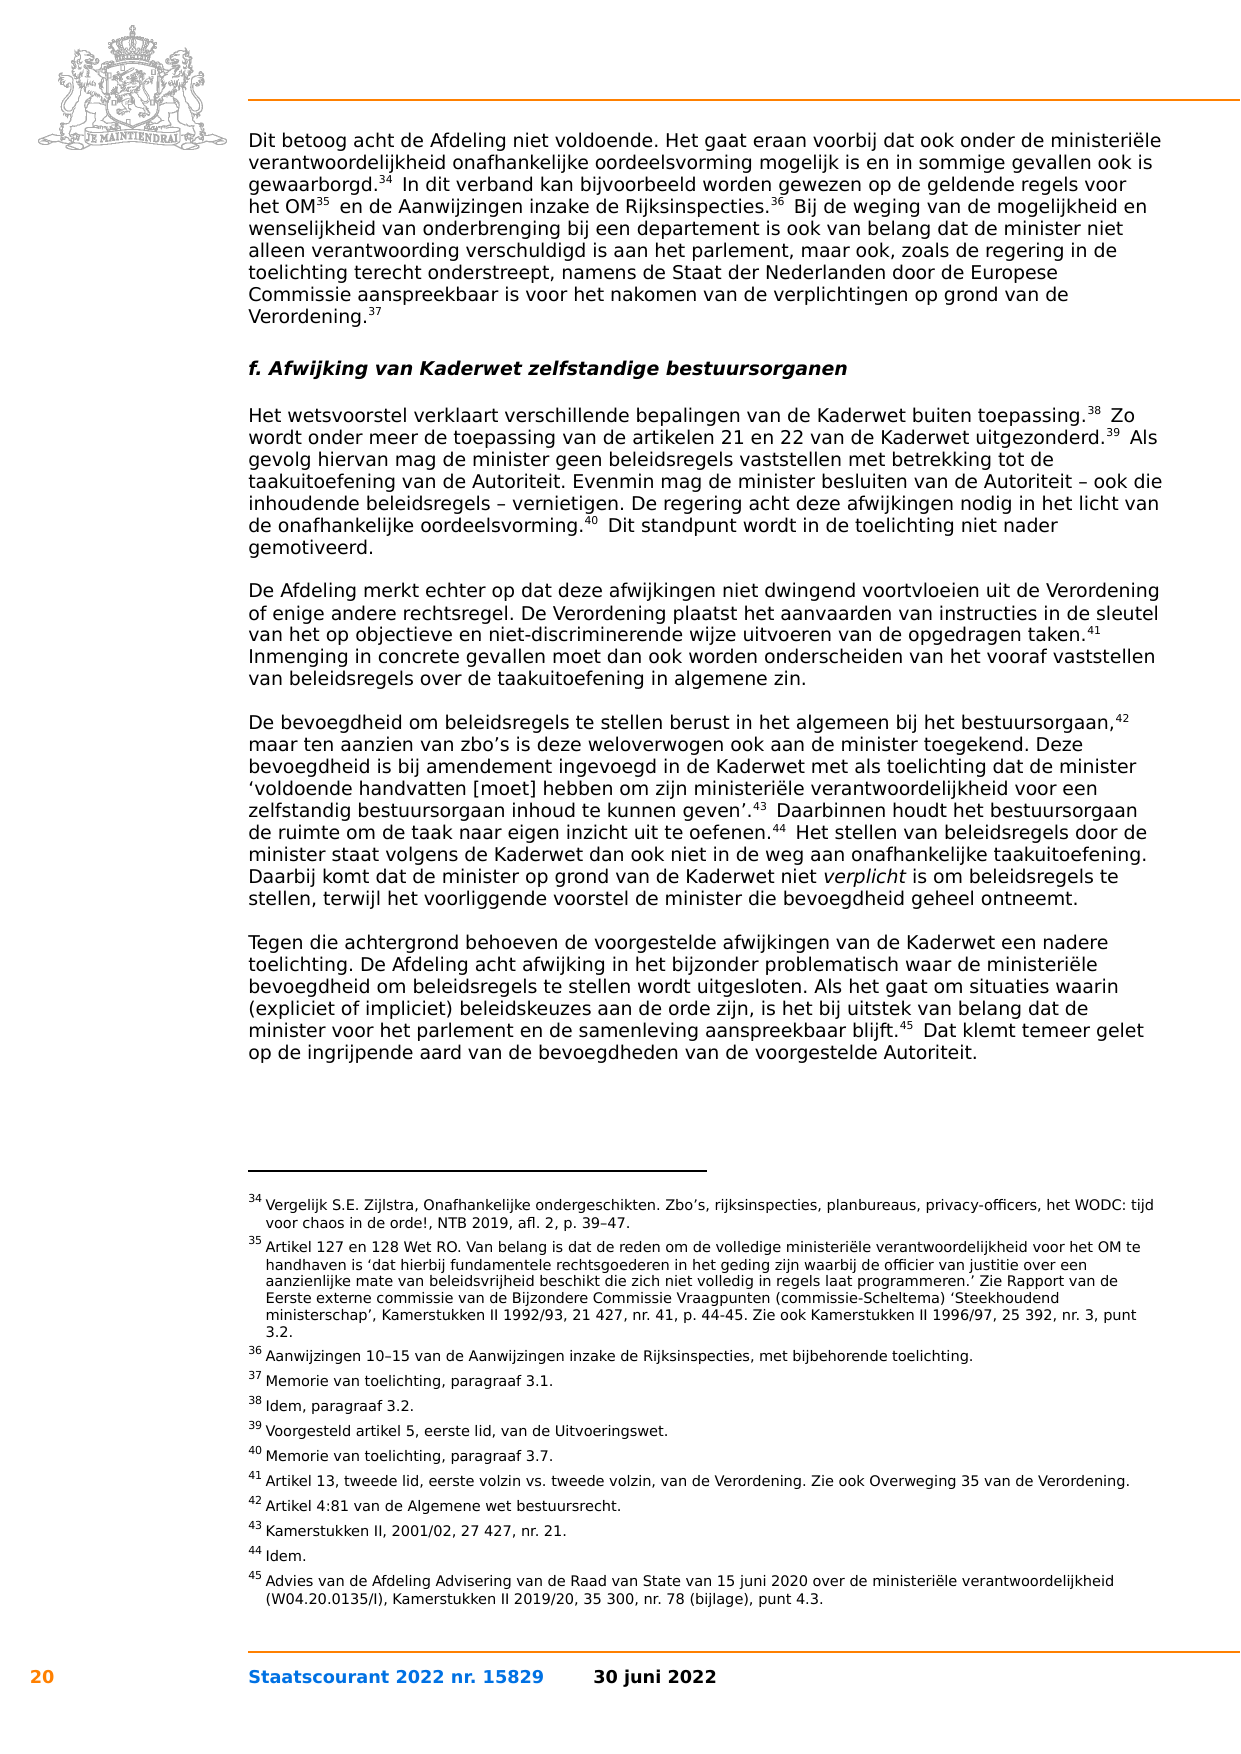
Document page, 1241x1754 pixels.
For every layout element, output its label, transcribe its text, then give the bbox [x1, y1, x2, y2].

text Kamerstukken II, 2001/02, 27 427, nr. 21. [248, 1519, 1163, 1541]
text Vergelijk S.E. Zijlstra, Onafhankelijke ondergeschikten. Zbo’s, rijksinspecties, planbureaus, privacy-officers, het WODC: tijd voor chaos in de orde!, NTB 2019, afl. 2, p. 39–47. [248, 1193, 1163, 1232]
text Artikel 4:81 van de Algemene wet bestuursrecht. [248, 1494, 1163, 1516]
text Voorgesteld artikel 5, eerste lid, van de Uitvoeringswet. [248, 1419, 1163, 1441]
text Artikel 127 en 128 Wet RO. Van belang is dat de reden om de volledige ministeriële verantwoordelijkheid voor het OM te handhaven is ‘dat hierbij fundamentele rechtsgoederen in het geding zijn waarbij de officier van justitie over een aanzienlijke mate van beleidsvrijheid beschikt die zich niet volledig in regels laat programmeren.’ Zie Rapport van de Eerste externe commissie van de Bijzondere Commissie Vraagpunten (commissie-Scheltema) ‘Steekhoudend ministerschap’, Kamerstukken II 1992/93, 21 427, nr. 41, p. 44-45. Zie ook Kamerstukken II 1996/97, 25 392, nr. 3, punt 3.2. [248, 1234, 1163, 1341]
text Dit betoog acht de Afdeling niet voldoende. Het gaat eraan voorbij dat ook onder de ministeriële verantwoordelijkheid onafhankelijke oordeelsvorming mogelijk is en in sommige gevallen ook is gewaarborgd. In dit verband kan bijvoorbeeld worden gewezen op de geldende regels voor het OM en de Aanwijzingen inzake de Rijksinspecties. Bij de weging van de mogelijkheid en wenselijkheid van onderbrenging bij een departement is ook van belang dat de minister niet alleen verantwoording verschuldigd is aan het parlement, maar ook, zoals de regering in de toelichting terecht onderstreept, namens de Staat der Nederlanden door de Europese Commissie aanspreekbaar is voor het nakomen van de verplichtingen op grond van de Verordening. [248, 130, 1163, 328]
text Tegen die achtergrond behoeven de voorgestelde afwijkingen van de Kaderwet een nadere toelichting. De Afdeling acht afwijking in het bijzonder problematisch waar de ministeriële bevoegdheid om beleidsregels te stellen wordt uitgesloten. Als het gaat om situaties waarin (expliciet of impliciet) beleidskeuzes aan de orde zijn, is het bij uitstek van belang dat de minister voor het parlement en de samenleving aanspreekbaar blijft. Dat klemt temeer gelet op de ingrijpende aard van de bevoegdheden van de voorgestelde Autoriteit. [248, 932, 1163, 1064]
picture [38, 25, 227, 150]
text Memorie van toelichting, paragraaf 3.1. [248, 1369, 1163, 1391]
text Aanwijzingen 10–15 van de Aanwijzingen inzake de Rijksinspecties, met bijbehorende toelichting. [248, 1344, 1163, 1366]
text Het wetsvoorstel verklaart verschillende bepalingen van de Kaderwet buiten toepassing. Zo wordt onder meer de toepassing van de artikelen 21 en 22 van de Kaderwet uitgezonderd. Als gevolg hiervan mag de minister geen beleidsregels vaststellen met betrekking tot de taakuitoefening van de Autoriteit. Evenmin mag de minister besluiten van de Autoriteit – ook die inhoudende beleidsregels – vernietigen. De regering acht deze afwijkingen nodig in het licht van de onafhankelijke oordeelsvorming. Dit standpunt wordt in de toelichting niet nader gemotiveerd. [248, 405, 1163, 558]
subtitle f. Afwijking van Kaderwet zelfstandige bestuursorganen [248, 358, 1163, 380]
text Idem. [248, 1544, 1163, 1566]
text De bevoegdheid om beleidsregels te stellen berust in het algemeen bij het bestuursorgaan, maar ten aanzien van zbo’s is deze weloverwogen ook aan de minister toegekend. Deze bevoegdheid is bij amendement ingevoegd in de Kaderwet met als toelichting dat de minister ‘voldoende handvatten [moet] hebben om zijn ministeriële verantwoordelijkheid voor een zelfstandig bestuursorgaan inhoud te kunnen geven’. Daarbinnen houdt het bestuursorgaan de ruimte om de taak naar eigen inzicht uit te oefenen. Het stellen van beleidsregels door de minister staat volgens de Kaderwet dan ook niet in de weg aan onafhankelijke taakuitoefening. Daarbij komt dat de minister op grond van de Kaderwet niet verplicht is om beleidsregels te stellen, terwijl het voorliggende voorstel de minister die bevoegdheid geheel ontneemt. [248, 712, 1163, 910]
text Memorie van toelichting, paragraaf 3.7. [248, 1444, 1163, 1466]
text De Afdeling merkt echter op dat deze afwijkingen niet dwingend voortvloeien uit de Verordening of enige andere rechtsregel. De Verordening plaatst het aanvaarden van instructies in de sleutel van het op objectieve en niet-discriminerende wijze uitvoeren van de opgedragen taken. Inmenging in concrete gevallen moet dan ook worden onderscheiden van het vooraf vaststellen van beleidsregels over de taakuitoefening in algemene zin. [248, 580, 1163, 690]
text Artikel 13, tweede lid, eerste volzin vs. tweede volzin, van de Verordening. Zie ook Overweging 35 van de Verordening. [248, 1469, 1163, 1491]
text Advies van de Afdeling Advisering van de Raad van State van 15 juni 2020 over de ministeriële verantwoordelijkheid (W04.20.0135/I), Kamerstukken II 2019/20, 35 300, nr. 78 (bijlage), punt 4.3. [248, 1569, 1163, 1608]
text Idem, paragraaf 3.2. [248, 1394, 1163, 1416]
